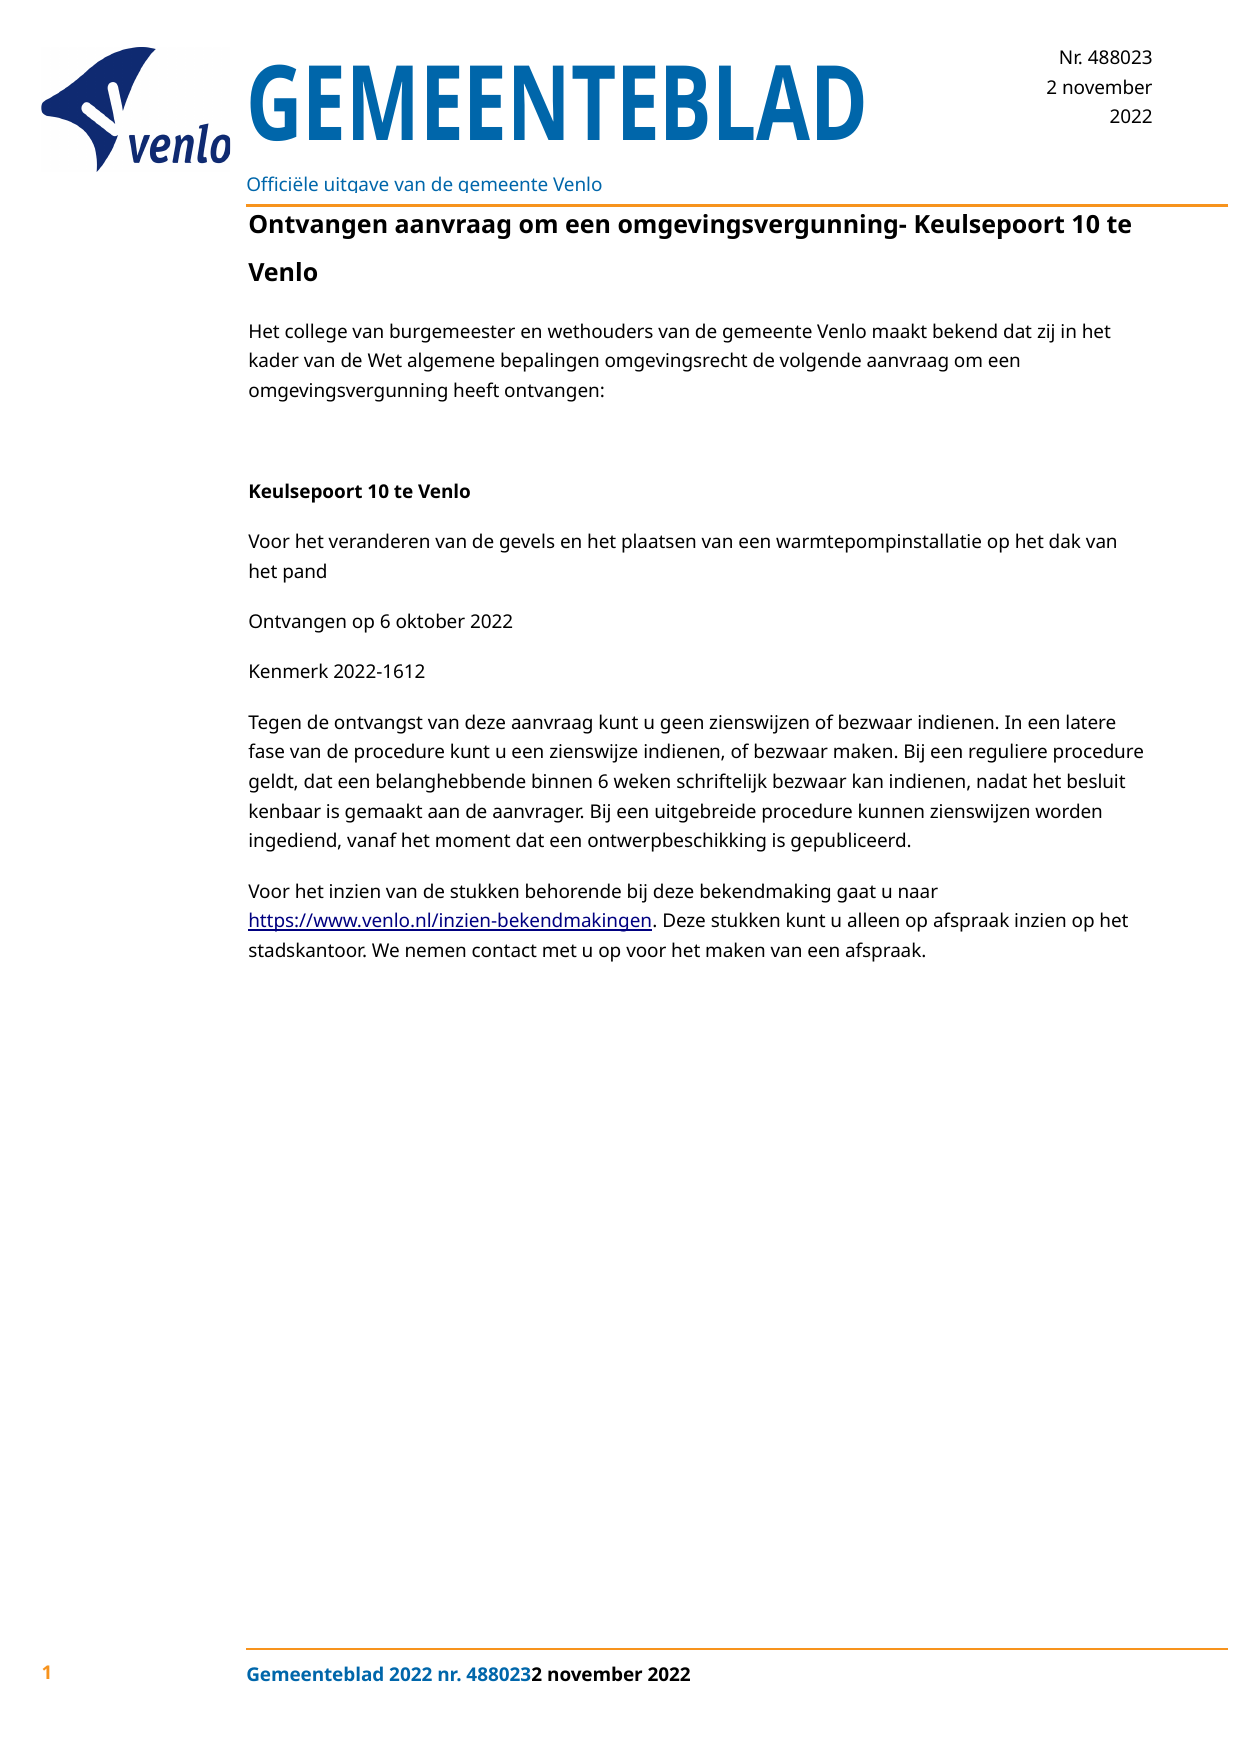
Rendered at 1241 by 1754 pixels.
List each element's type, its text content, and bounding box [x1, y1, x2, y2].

text Voor het inzien van de stukken behorende bij deze bekendmaking gaat u naar https://www.venlo.nl/inzien-bekendmakingen. Deze stukken kunt u alleen op afspraak inzien op het stadskantoor. We nemen contact met u op voor het maken van een afspraak. [248, 878, 1152, 963]
text Ontvangen op 6 oktober 2022 [248, 608, 1152, 634]
text Kenmerk 2022-1612 [248, 659, 1152, 684]
text Keulsepoort 10 te Venlo [248, 478, 1152, 504]
text Het college van burgemeester en wethouders van de gemeente Venlo maakt bekend dat zij in het kader van de Wet algemene bepalingen omgevingsrecht de volgende aanvraag om een omgevingsvergunning heeft ontvangen: [248, 318, 1152, 403]
text Voor het veranderen van de gevels en het plaatsen van een warmtepompinstallatie op het dak van het pand [248, 528, 1152, 584]
picture [41, 47, 231, 172]
text Ontvangen aanvraag om een omgevingsvergunning- Keulsepoort 10 te Venlo [248, 207, 1152, 288]
text Tegen de ontvangst van deze aanvraag kunt u geen zienswijzen of bezwaar indienen. In een latere fase van de procedure kunt u een zienswijze indienen, of bezwaar maken. Bij een reguliere procedure geldt, dat een belanghebbende binnen 6 weken schriftelijk bezwaar kan indienen, nadat het besluit kenbaar is gemaakt aan de aanvrager. Bij een uitgebreide procedure kunnen zienswijzen worden ingediend, vanaf het moment dat een ontwerpbeschikking is gepubliceerd. [248, 709, 1152, 853]
